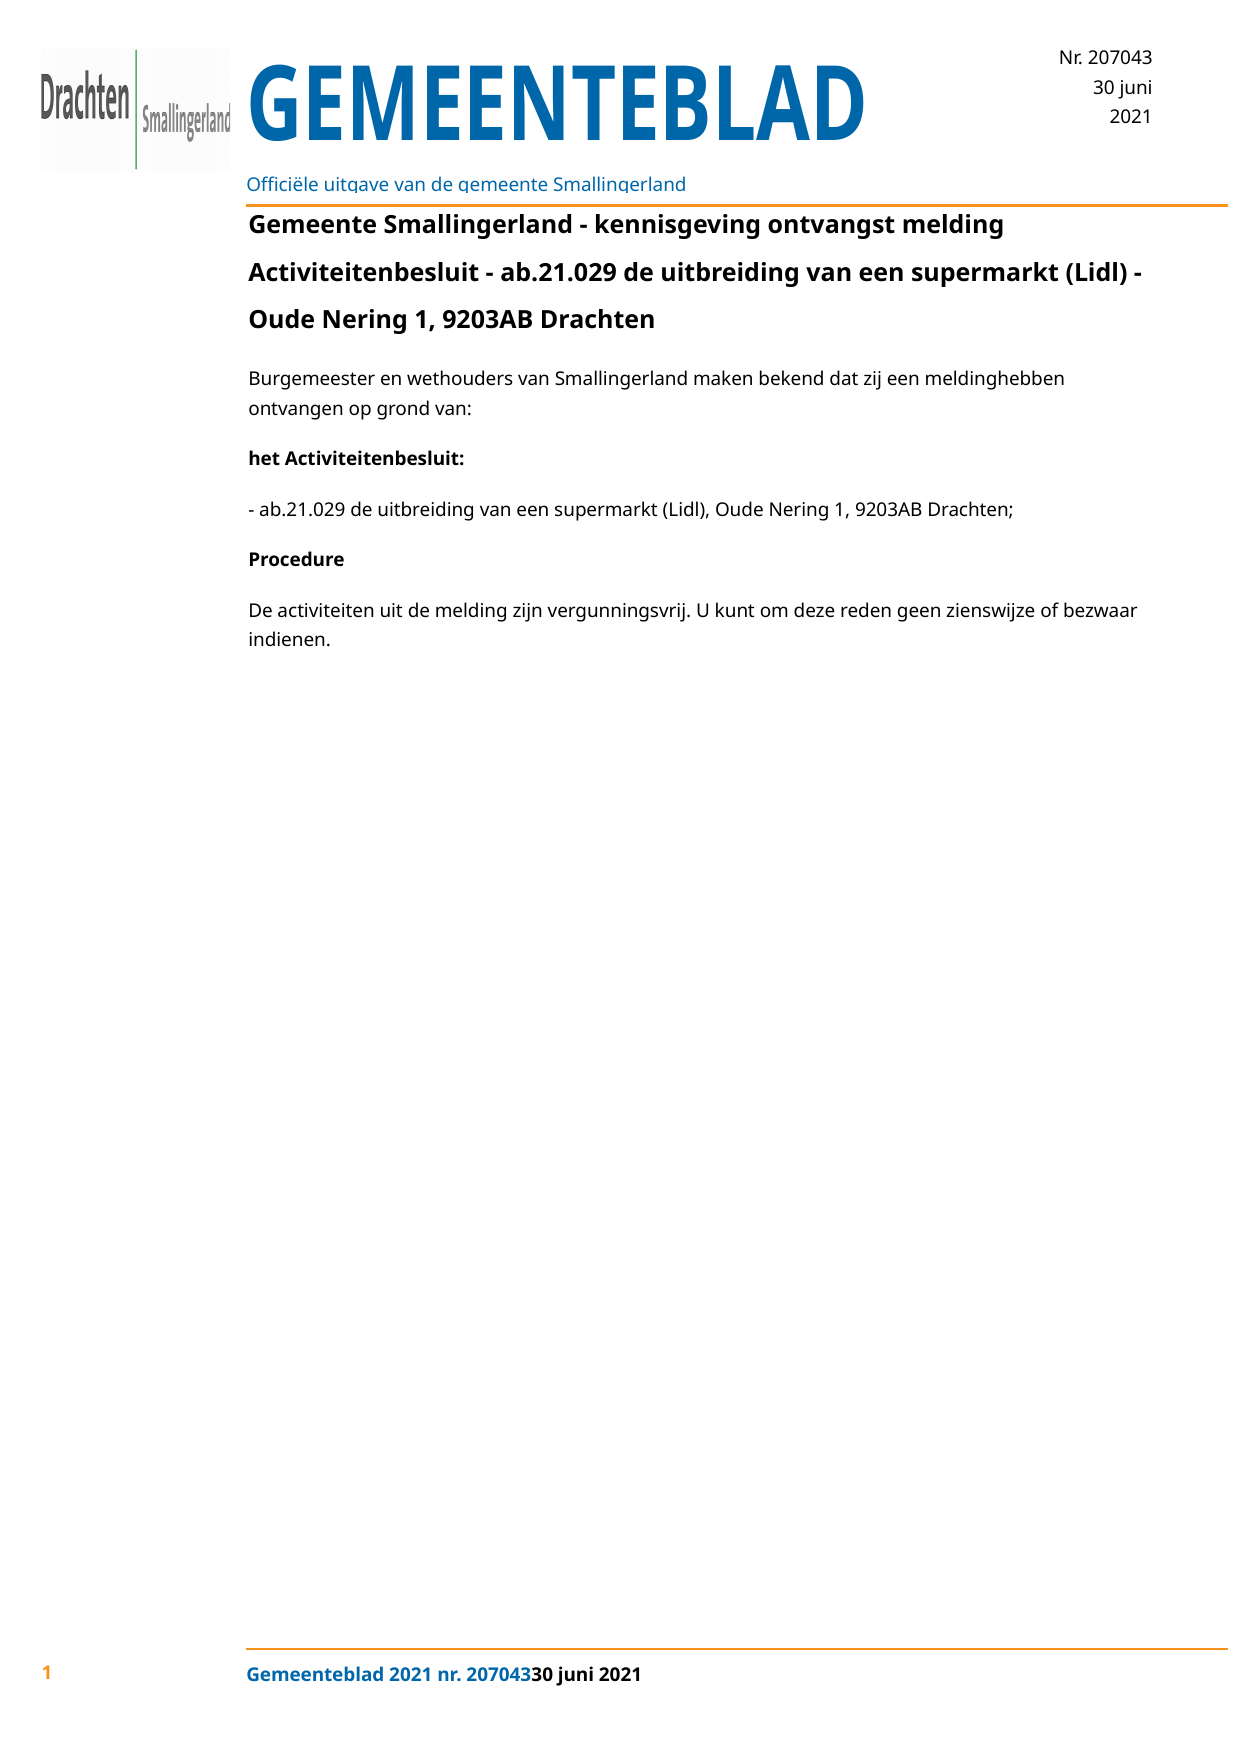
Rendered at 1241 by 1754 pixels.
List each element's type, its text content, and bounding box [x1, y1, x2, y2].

text het Activiteitenbesluit: [248, 446, 1152, 471]
text Burgemeester en wethouders van Smallingerland maken bekend dat zij een meldinghebben ontvangen op grond van: [248, 366, 1152, 421]
text Procedure [248, 546, 1152, 572]
text De activiteiten uit de melding zijn vergunningsvrij. U kunt om deze reden geen zienswijze of bezwaar indienen. [248, 597, 1152, 652]
picture [41, 47, 231, 172]
text - ab.21.029 de uitbreiding van een supermarkt (Lidl), Oude Nering 1, 9203AB Drachten; [248, 496, 1152, 522]
text Gemeente Smallingerland - kennisgeving ontvangst melding Activiteitenbesluit - ab.21.029 de uitbreiding van een supermarkt (Lidl) - Oude Nering 1, 9203AB Drachten [248, 207, 1152, 336]
